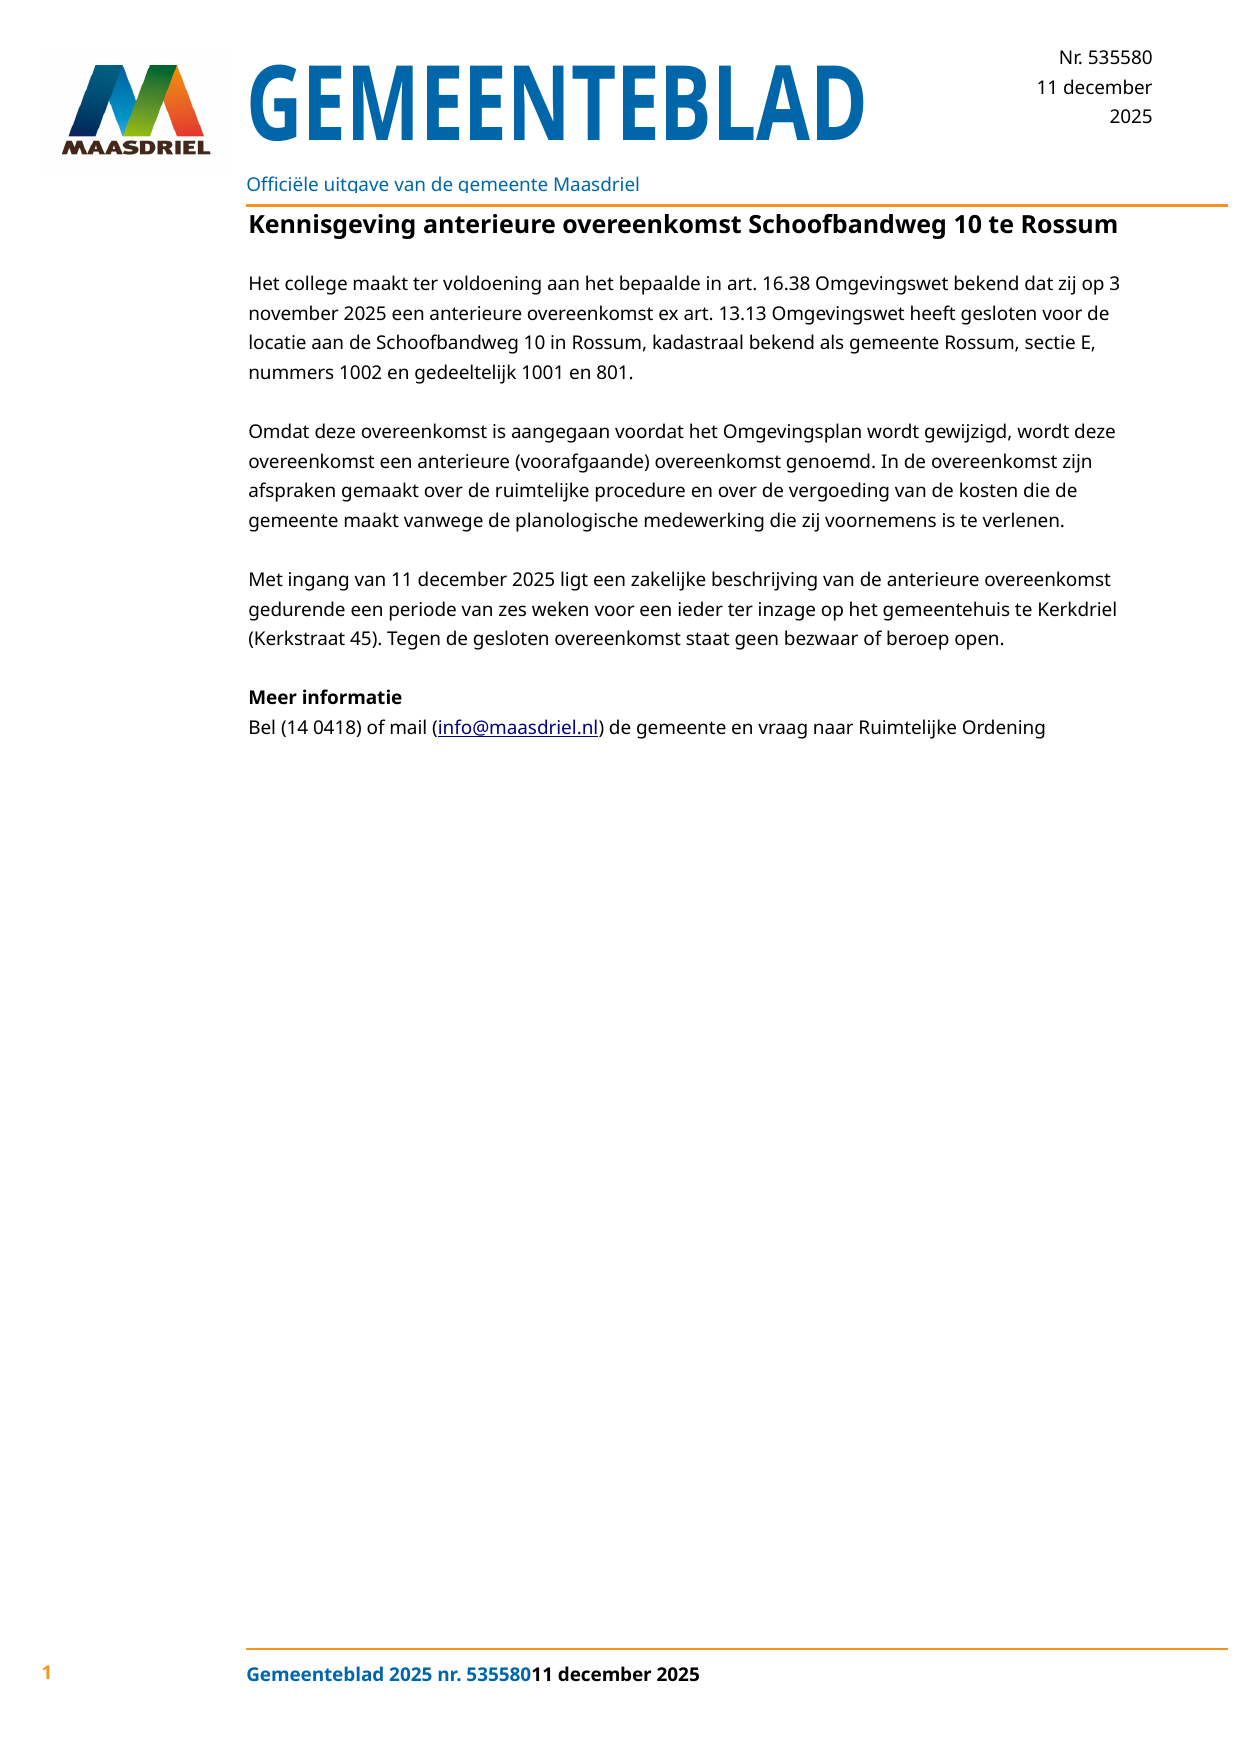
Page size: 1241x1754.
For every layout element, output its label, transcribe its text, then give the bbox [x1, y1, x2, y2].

text Meer informatie [248, 684, 1152, 710]
text Omdat deze overeenkomst is aangegaan voordat het Omgevingsplan wordt gewijzigd, wordt deze overeenkomst een anterieure (voorafgaande) overeenkomst genoemd. In de overeenkomst zijn afspraken gemaakt over de ruimtelijke procedure en over de vergoeding van de kosten die de gemeente maakt vanwege de planologische medewerking die zij voornemens is te verlenen. [248, 418, 1152, 533]
picture [41, 47, 231, 172]
text Bel (14 0418) of mail (info@maasdriel.nl) de gemeente en vraag naar Ruimtelijke Ordening [248, 714, 1152, 740]
text Het college maakt ter voldoening aan het bepaalde in art. 16.38 Omgevingswet bekend dat zij op 3 november 2025 een anterieure overeenkomst ex art. 13.13 Omgevingswet heeft gesloten voor de locatie aan de Schoofbandweg 10 in Rossum, kadastraal bekend als gemeente Rossum, sectie E, nummers 1002 en gedeeltelijk 1001 en 801. [248, 270, 1152, 385]
text Met ingang van 11 december 2025 ligt een zakelijke beschrijving van de anterieure overeenkomst gedurende een periode van zes weken voor een ieder ter inzage op het gemeentehuis te Kerkdriel (Kerkstraat 45). Tegen de gesloten overeenkomst staat geen bezwaar of beroep open. [248, 566, 1152, 651]
text Kennisgeving anterieure overeenkomst Schoofbandweg 10 te Rossum [248, 207, 1152, 241]
